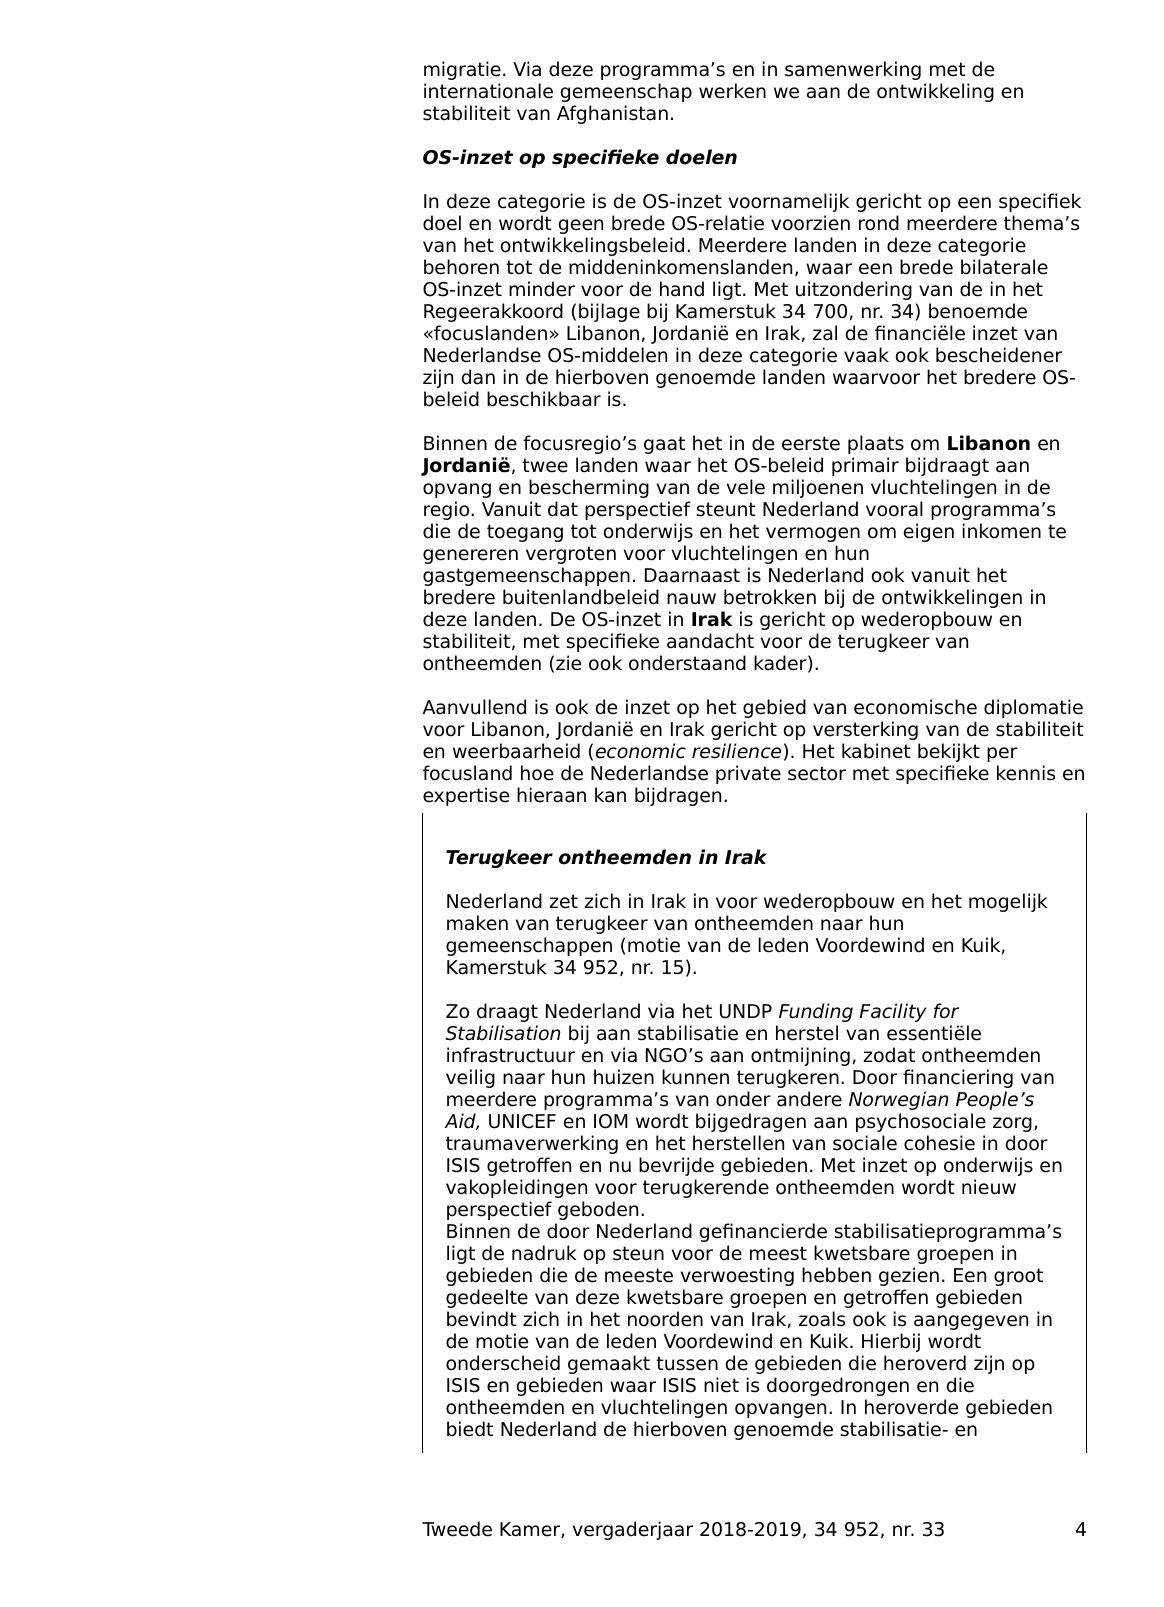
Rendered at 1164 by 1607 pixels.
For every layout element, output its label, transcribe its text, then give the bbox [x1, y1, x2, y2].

table_header Terugkeer ontheemden in Irak Nederland zet zich in Irak in voor wederopbouw en het mogelijk maken van terugkeer van ontheemden naar hun gemeenschappen (motie van de leden Voordewind en Kuik, Kamerstuk 34 952, nr. 15). Zo draagt Nederland via het UNDP Funding Facility for Stabilisation bij aan stabilisatie en herstel van essentiële infrastructuur en via NGO’s aan ontmijning, zodat ontheemden veilig naar hun huizen kunnen terugkeren. Door financiering van meerdere programma’s van onder andere Norwegian People’s Aid, UNICEF en IOM wordt bijgedragen aan psychosociale zorg, traumaverwerking en het herstellen van sociale cohesie in door ISIS getroffen en nu bevrijde gebieden. Met inzet op onderwijs en vakopleidingen voor terugkerende ontheemden wordt nieuw perspectief geboden. Binnen de door Nederland gefinancierde stabilisatieprogramma’s ligt de nadruk op steun voor de meest kwetsbare groepen in gebieden die de meeste verwoesting hebben gezien. Een groot gedeelte van deze kwetsbare groepen en getroffen gebieden bevindt zich in het noorden van Irak, zoals ook is aangegeven in de motie van de leden Voordewind en Kuik. Hierbij wordt onderscheid gemaakt tussen de gebieden die heroverd zijn op ISIS en gebieden waar ISIS niet is doorgedrongen en die ontheemden en vluchtelingen opvangen. In heroverde gebieden biedt Nederland de hierboven genoemde stabilisatie- en [423, 813, 1086, 1453]
text In deze categorie is de OS-inzet voornamelijk gericht op een specifiek doel en wordt geen brede OS-relatie voorzien rond meerdere thema’s van het ontwikkelingsbeleid. Meerdere landen in deze categorie behoren tot de middeninkomenslanden, waar een brede bilaterale OS-inzet minder voor de hand ligt. Met uitzondering van de in het Regeerakkoord (bijlage bij Kamerstuk 34 700, nr. 34) benoemde «focuslanden» Libanon, Jordanië en Irak, zal de financiële inzet van Nederlandse OS-middelen in deze categorie vaak ook bescheidener zijn dan in de hierboven genoemde landen waarvoor het bredere OS-beleid beschikbaar is. [422, 191, 1087, 411]
text Aanvullend is ook de inzet op het gebied van economische diplomatie voor Libanon, Jordanië en Irak gericht op versterking van de stabiliteit en weerbaarheid (economic resilience). Het kabinet bekijkt per focusland hoe de Nederlandse private sector met specifieke kennis en expertise hieraan kan bijdragen. [422, 697, 1087, 807]
text migratie. Via deze programma’s en in samenwerking met de internationale gemeenschap werken we aan de ontwikkeling en stabiliteit van Afghanistan. [422, 59, 1087, 125]
text Binnen de focusregio’s gaat het in de eerste plaats om Libanon en Jordanië, twee landen waar het OS-beleid primair bijdraagt aan opvang en bescherming van de vele miljoenen vluchtelingen in de regio. Vanuit dat perspectief steunt Nederland vooral programma’s die de toegang tot onderwijs en het vermogen om eigen inkomen te genereren vergroten voor vluchtelingen en hun gastgemeenschappen. Daarnaast is Nederland ook vanuit het bredere buitenlandbeleid nauw betrokken bij de ontwikkelingen in deze landen. De OS-inzet in Irak is gericht op wederopbouw en stabiliteit, met specifieke aandacht voor de terugkeer van ontheemden (zie ook onderstaand kader). [422, 433, 1087, 675]
subtitle OS-inzet op specifieke doelen [422, 147, 1087, 169]
